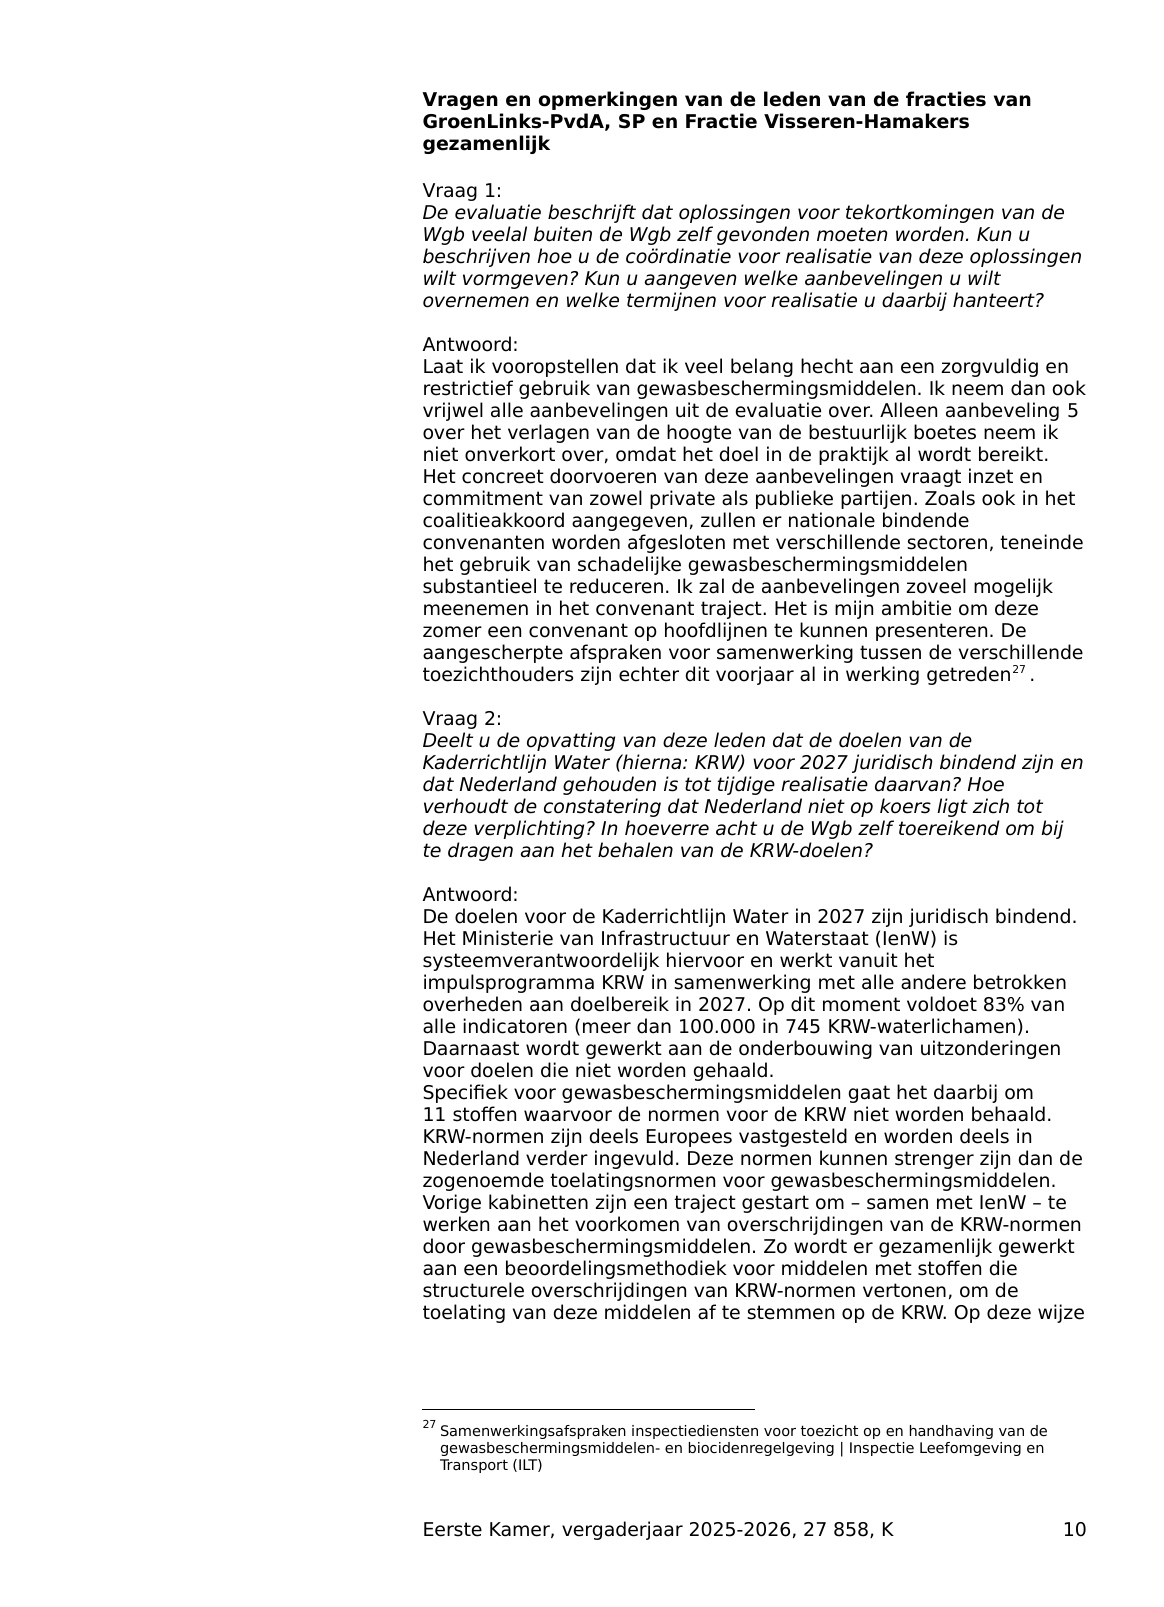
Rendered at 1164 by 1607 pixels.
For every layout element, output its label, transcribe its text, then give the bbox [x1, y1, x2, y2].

text Samenwerkingsafspraken inspectiediensten voor toezicht op en handhaving van de gewasbeschermingsmiddelen- en biocidenregelgeving | Inspectie Leefomgeving en Transport (ILT) [422, 1418, 1087, 1474]
text De evaluatie beschrijft dat oplossingen voor tekortkomingen van de Wgb veelal buiten de Wgb zelf gevonden moeten worden. Kun u beschrijven hoe u de coördinatie voor realisatie van deze oplossingen wilt vormgeven? Kun u aangeven welke aanbevelingen u wilt overnemen en welke termijnen voor realisatie u daarbij hanteert? [422, 202, 1087, 312]
text Deelt u de opvatting van deze leden dat de doelen van de Kaderrichtlijn Water (hierna: KRW) voor 2027 juridisch bindend zijn en dat Nederland gehouden is tot tijdige realisatie daarvan? Hoe verhoudt de constatering dat Nederland niet op koers ligt zich tot deze verplichting? In hoeverre acht u de Wgb zelf toereikend om bij te dragen aan het behalen van de KRW-doelen? [422, 730, 1087, 862]
subtitle Vragen en opmerkingen van de leden van de fracties van GroenLinks-PvdA, SP en Fractie Visseren-Hamakers gezamenlijk [422, 89, 1087, 155]
text Laat ik vooropstellen dat ik veel belang hecht aan een zorgvuldig en restrictief gebruik van gewasbeschermingsmiddelen. Ik neem dan ook vrijwel alle aanbevelingen uit de evaluatie over. Alleen aanbeveling 5 over het verlagen van de hoogte van de bestuurlijk boetes neem ik niet onverkort over, omdat het doel in de praktijk al wordt bereikt. Het concreet doorvoeren van deze aanbevelingen vraagt inzet en commitment van zowel private als publieke partijen. Zoals ook in het coalitieakkoord aangegeven, zullen er nationale bindende convenanten worden afgesloten met verschillende sectoren, teneinde het gebruik van schadelijke gewasbeschermingsmiddelen substantieel te reduceren. Ik zal de aanbevelingen zoveel mogelijk meenemen in het convenant traject. Het is mijn ambitie om deze zomer een convenant op hoofdlijnen te kunnen presenteren. De aangescherpte afspraken voor samenwerking tussen de verschillende toezichthouders zijn echter dit voorjaar al in werking getreden. [422, 356, 1087, 686]
text Antwoord: [422, 334, 1087, 356]
text Specifiek voor gewasbeschermingsmiddelen gaat het daarbij om 11 stoffen waarvoor de normen voor de KRW niet worden behaald. KRW-normen zijn deels Europees vastgesteld en worden deels in Nederland verder ingevuld. Deze normen kunnen strenger zijn dan de zogenoemde toelatingsnormen voor gewasbeschermingsmiddelen. Vorige kabinetten zijn een traject gestart om – samen met IenW – te werken aan het voorkomen van overschrijdingen van de KRW-normen door gewasbeschermingsmiddelen. Zo wordt er gezamenlijk gewerkt aan een beoordelingsmethodiek voor middelen met stoffen die structurele overschrijdingen van KRW-normen vertonen, om de toelating van deze middelen af te stemmen op de KRW. Op deze wijze [422, 1082, 1087, 1323]
text De doelen voor de Kaderrichtlijn Water in 2027 zijn juridisch bindend. Het Ministerie van Infrastructuur en Waterstaat (IenW) is systeemverantwoordelijk hiervoor en werkt vanuit het impulsprogramma KRW in samenwerking met alle andere betrokken overheden aan doelbereik in 2027. Op dit moment voldoet 83% van alle indicatoren (meer dan 100.000 in 745 KRW-waterlichamen). Daarnaast wordt gewerkt aan de onderbouwing van uitzonderingen voor doelen die niet worden gehaald. [422, 906, 1087, 1082]
text Vraag 1: [422, 180, 1087, 202]
text Vraag 2: [422, 708, 1087, 730]
text Antwoord: [422, 884, 1087, 906]
